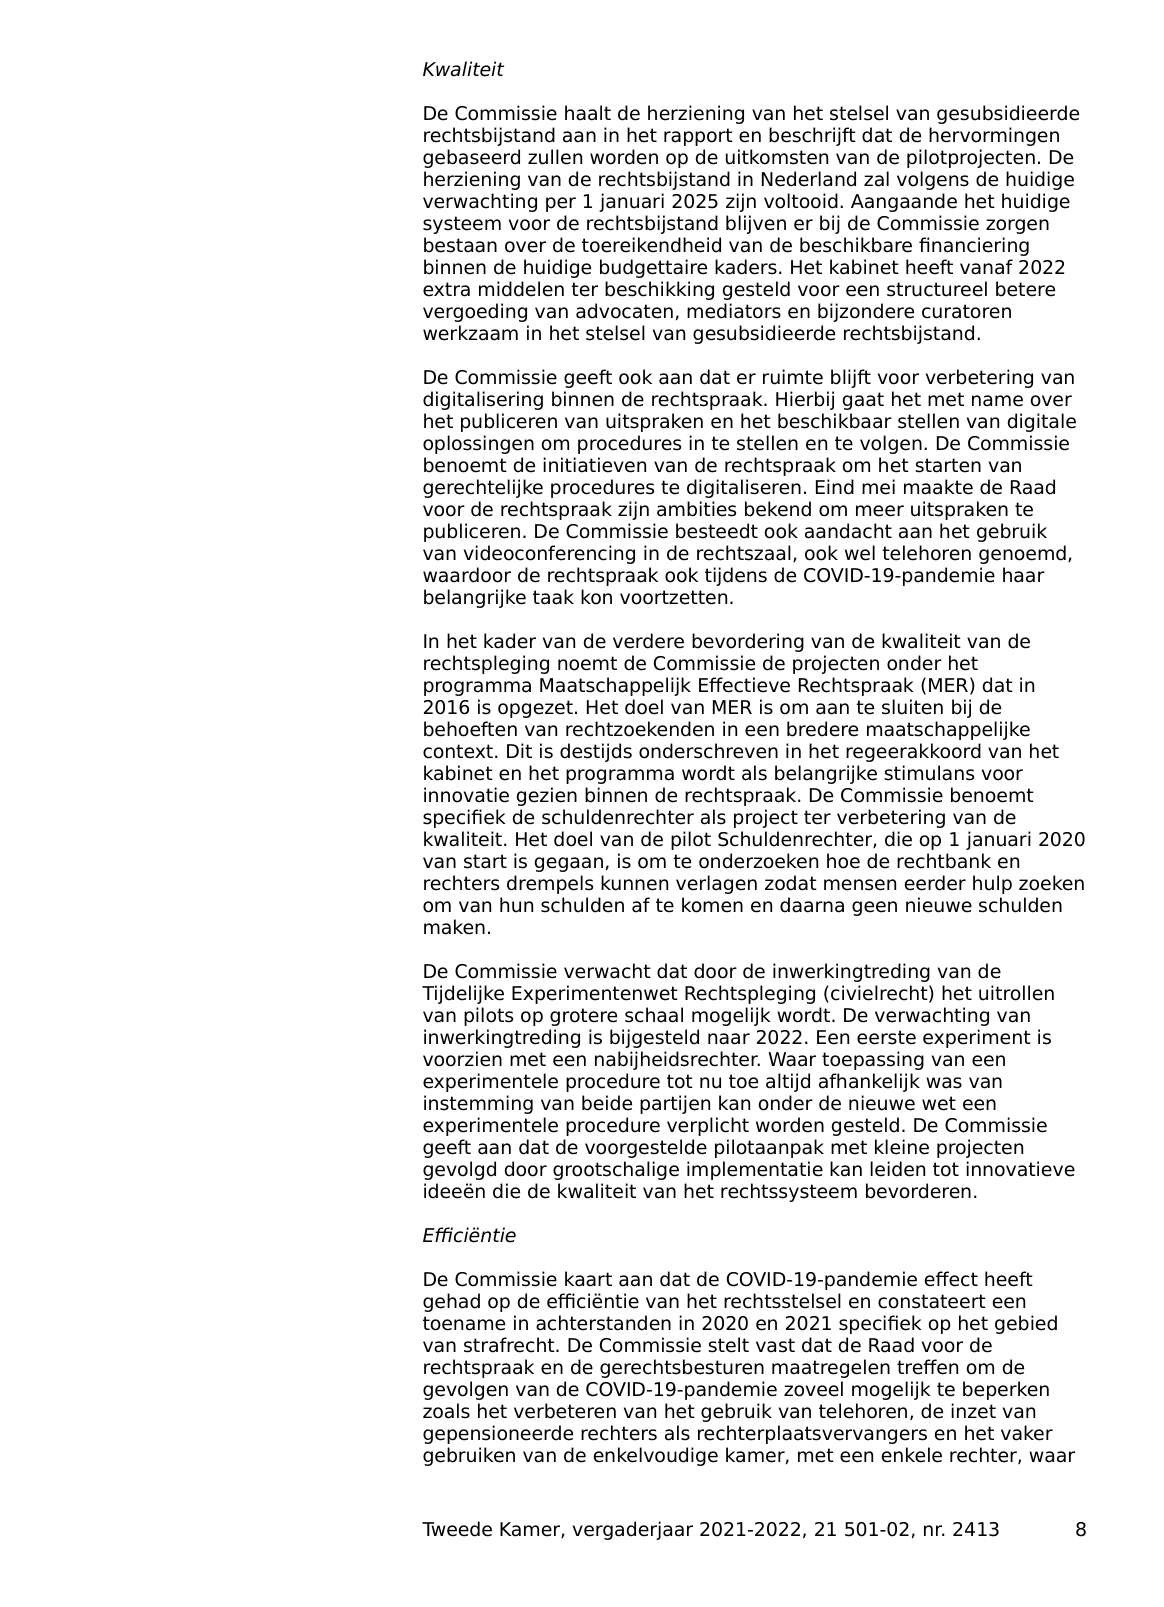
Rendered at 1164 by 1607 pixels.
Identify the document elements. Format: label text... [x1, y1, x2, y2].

text De Commissie haalt de herziening van het stelsel van gesubsidieerde rechtsbijstand aan in het rapport en beschrijft dat de hervormingen gebaseerd zullen worden op de uitkomsten van de pilotprojecten. De herziening van de rechtsbijstand in Nederland zal volgens de huidige verwachting per 1 januari 2025 zijn voltooid. Aangaande het huidige systeem voor de rechtsbijstand blijven er bij de Commissie zorgen bestaan over de toereikendheid van de beschikbare financiering binnen de huidige budgettaire kaders. Het kabinet heeft vanaf 2022 extra middelen ter beschikking gesteld voor een structureel betere vergoeding van advocaten, mediators en bijzondere curatoren werkzaam in het stelsel van gesubsidieerde rechtsbijstand. [422, 103, 1087, 345]
text In het kader van de verdere bevordering van de kwaliteit van de rechtspleging noemt de Commissie de projecten onder het programma Maatschappelijk Effectieve Rechtspraak (MER) dat in 2016 is opgezet. Het doel van MER is om aan te sluiten bij de behoeften van rechtzoekenden in een bredere maatschappelijke context. Dit is destijds onderschreven in het regeerakkoord van het kabinet en het programma wordt als belangrijke stimulans voor innovatie gezien binnen de rechtspraak. De Commissie benoemt specifiek de schuldenrechter als project ter verbetering van de kwaliteit. Het doel van de pilot Schuldenrechter, die op 1 januari 2020 van start is gegaan, is om te onderzoeken hoe de rechtbank en rechters drempels kunnen verlagen zodat mensen eerder hulp zoeken om van hun schulden af te komen en daarna geen nieuwe schulden maken. [422, 631, 1087, 939]
text De Commissie verwacht dat door de inwerkingtreding van de Tijdelijke Experimentenwet Rechtspleging (civielrecht) het uitrollen van pilots op grotere schaal mogelijk wordt. De verwachting van inwerkingtreding is bijgesteld naar 2022. Een eerste experiment is voorzien met een nabijheidsrechter. Waar toepassing van een experimentele procedure tot nu toe altijd afhankelijk was van instemming van beide partijen kan onder de nieuwe wet een experimentele procedure verplicht worden gesteld. De Commissie geeft aan dat de voorgestelde pilotaanpak met kleine projecten gevolgd door grootschalige implementatie kan leiden tot innovatieve ideeën die de kwaliteit van het rechtssysteem bevorderen. [422, 961, 1087, 1203]
text De Commissie kaart aan dat de COVID-19-pandemie effect heeft gehad op de efficiëntie van het rechtsstelsel en constateert een toename in achterstanden in 2020 en 2021 specifiek op het gebied van strafrecht. De Commissie stelt vast dat de Raad voor de rechtspraak en de gerechtsbesturen maatregelen treffen om de gevolgen van de COVID-19-pandemie zoveel mogelijk te beperken zoals het verbeteren van het gebruik van telehoren, de inzet van gepensioneerde rechters als rechterplaatsvervangers en het vaker gebruiken van de enkelvoudige kamer, met een enkele rechter, waar [422, 1269, 1087, 1467]
text De Commissie geeft ook aan dat er ruimte blijft voor verbetering van digitalisering binnen de rechtspraak. Hierbij gaat het met name over het publiceren van uitspraken en het beschikbaar stellen van digitale oplossingen om procedures in te stellen en te volgen. De Commissie benoemt de initiatieven van de rechtspraak om het starten van gerechtelijke procedures te digitaliseren. Eind mei maakte de Raad voor de rechtspraak zijn ambities bekend om meer uitspraken te publiceren. De Commissie besteedt ook aandacht aan het gebruik van videoconferencing in de rechtszaal, ook wel telehoren genoemd, waardoor de rechtspraak ook tijdens de COVID-19-pandemie haar belangrijke taak kon voortzetten. [422, 367, 1087, 609]
subtitle Kwaliteit [422, 59, 1087, 81]
subtitle Efficiëntie [422, 1225, 1087, 1247]
